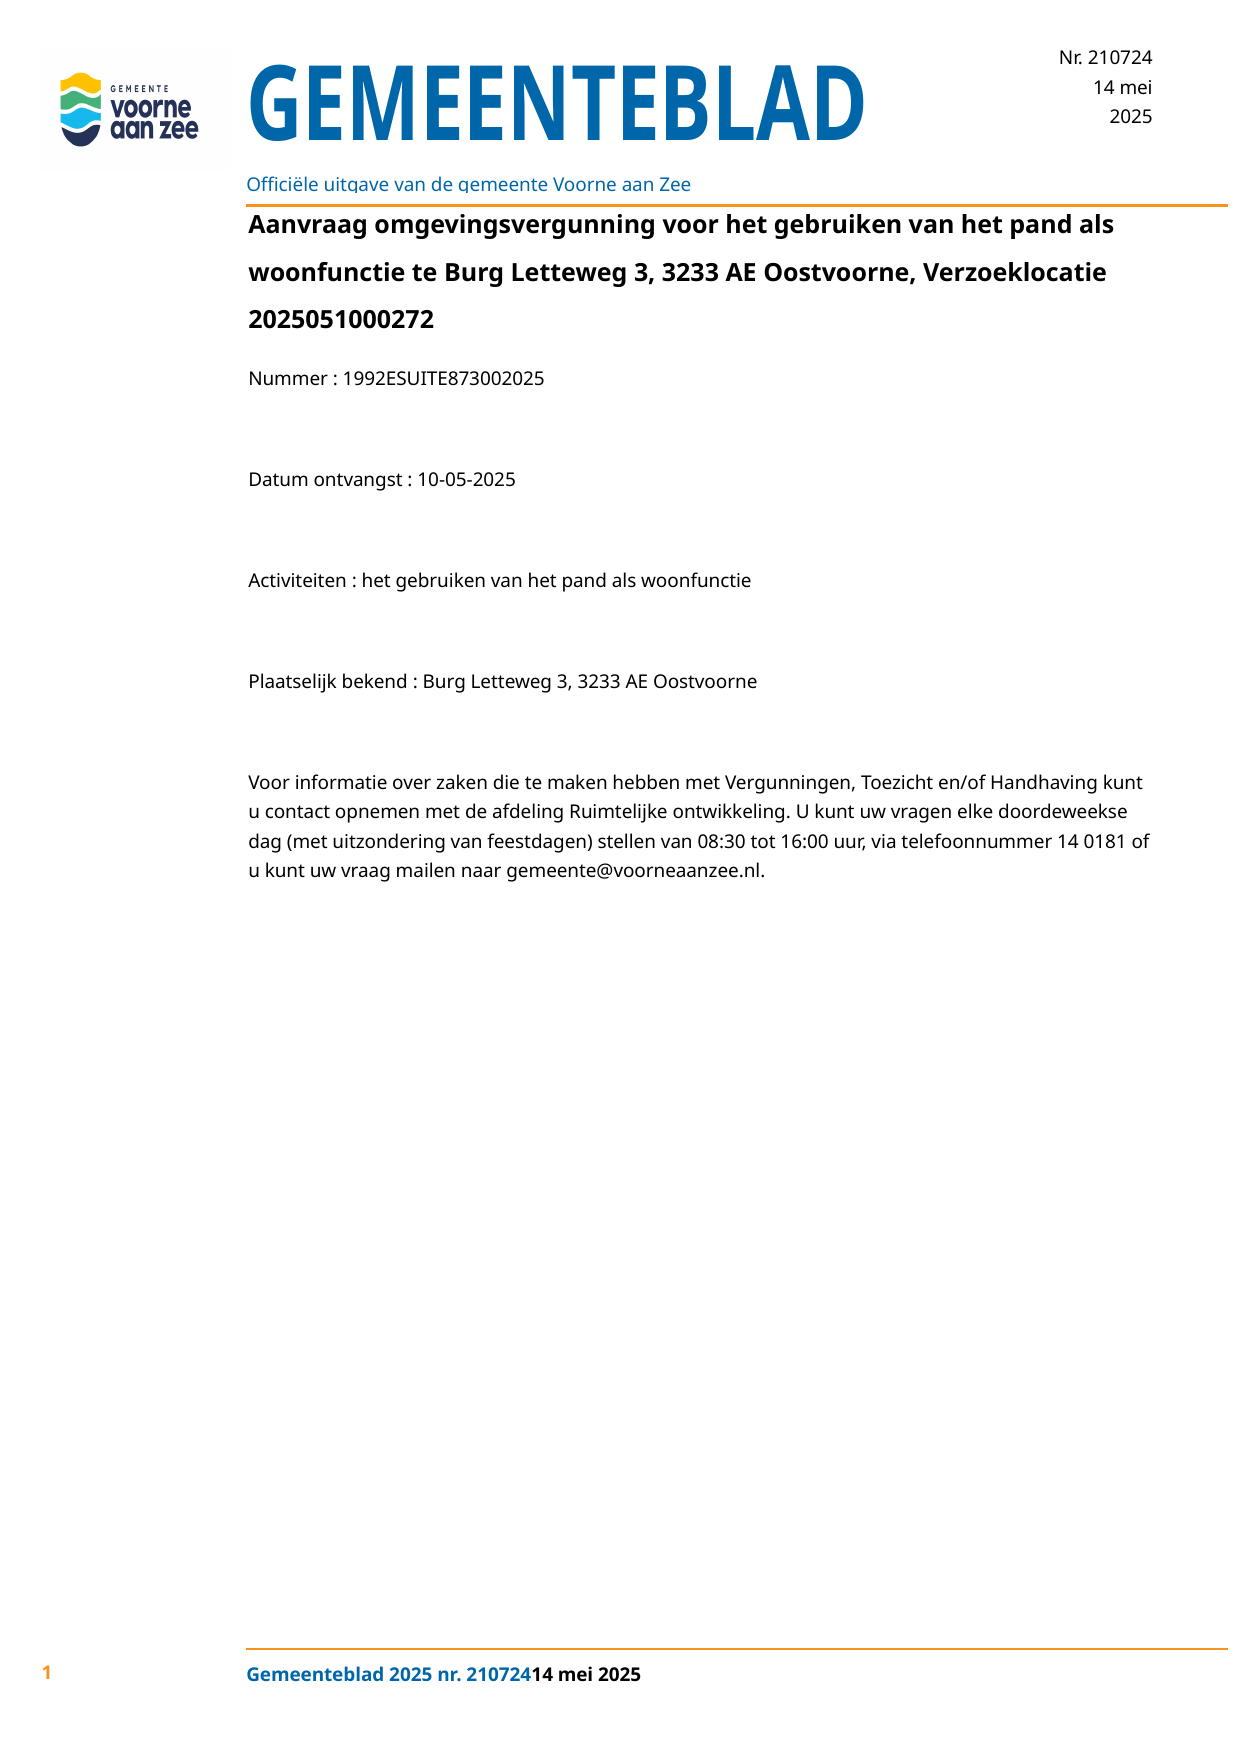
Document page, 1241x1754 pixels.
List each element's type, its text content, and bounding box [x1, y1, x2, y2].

text Plaatselijk bekend : Burg Letteweg 3, 3233 AE Oostvoorne [248, 668, 1152, 694]
text Datum ontvangst : 10-05-2025 [248, 466, 1152, 492]
picture [41, 47, 231, 172]
text Activiteiten : het gebruiken van het pand als woonfunctie [248, 567, 1152, 593]
text Voor informatie over zaken die te maken hebben met Vergunningen, Toezicht en/of Handhaving kunt u contact opnemen met de afdeling Ruimtelijke ontwikkeling. U kunt uw vragen elke doordeweekse dag (met uitzondering van feestdagen) stellen van 08:30 tot 16:00 uur, via telefoonnummer 14 0181 of u kunt uw vraag mailen naar gemeente@voorneaanzee.nl. [248, 769, 1152, 883]
text Nummer : 1992ESUITE873002025 [248, 366, 1152, 391]
text Aanvraag omgevingsvergunning voor het gebruiken van het pand als woonfunctie te Burg Letteweg 3, 3233 AE Oostvoorne, Verzoeklocatie 2025051000272 [248, 207, 1152, 336]
